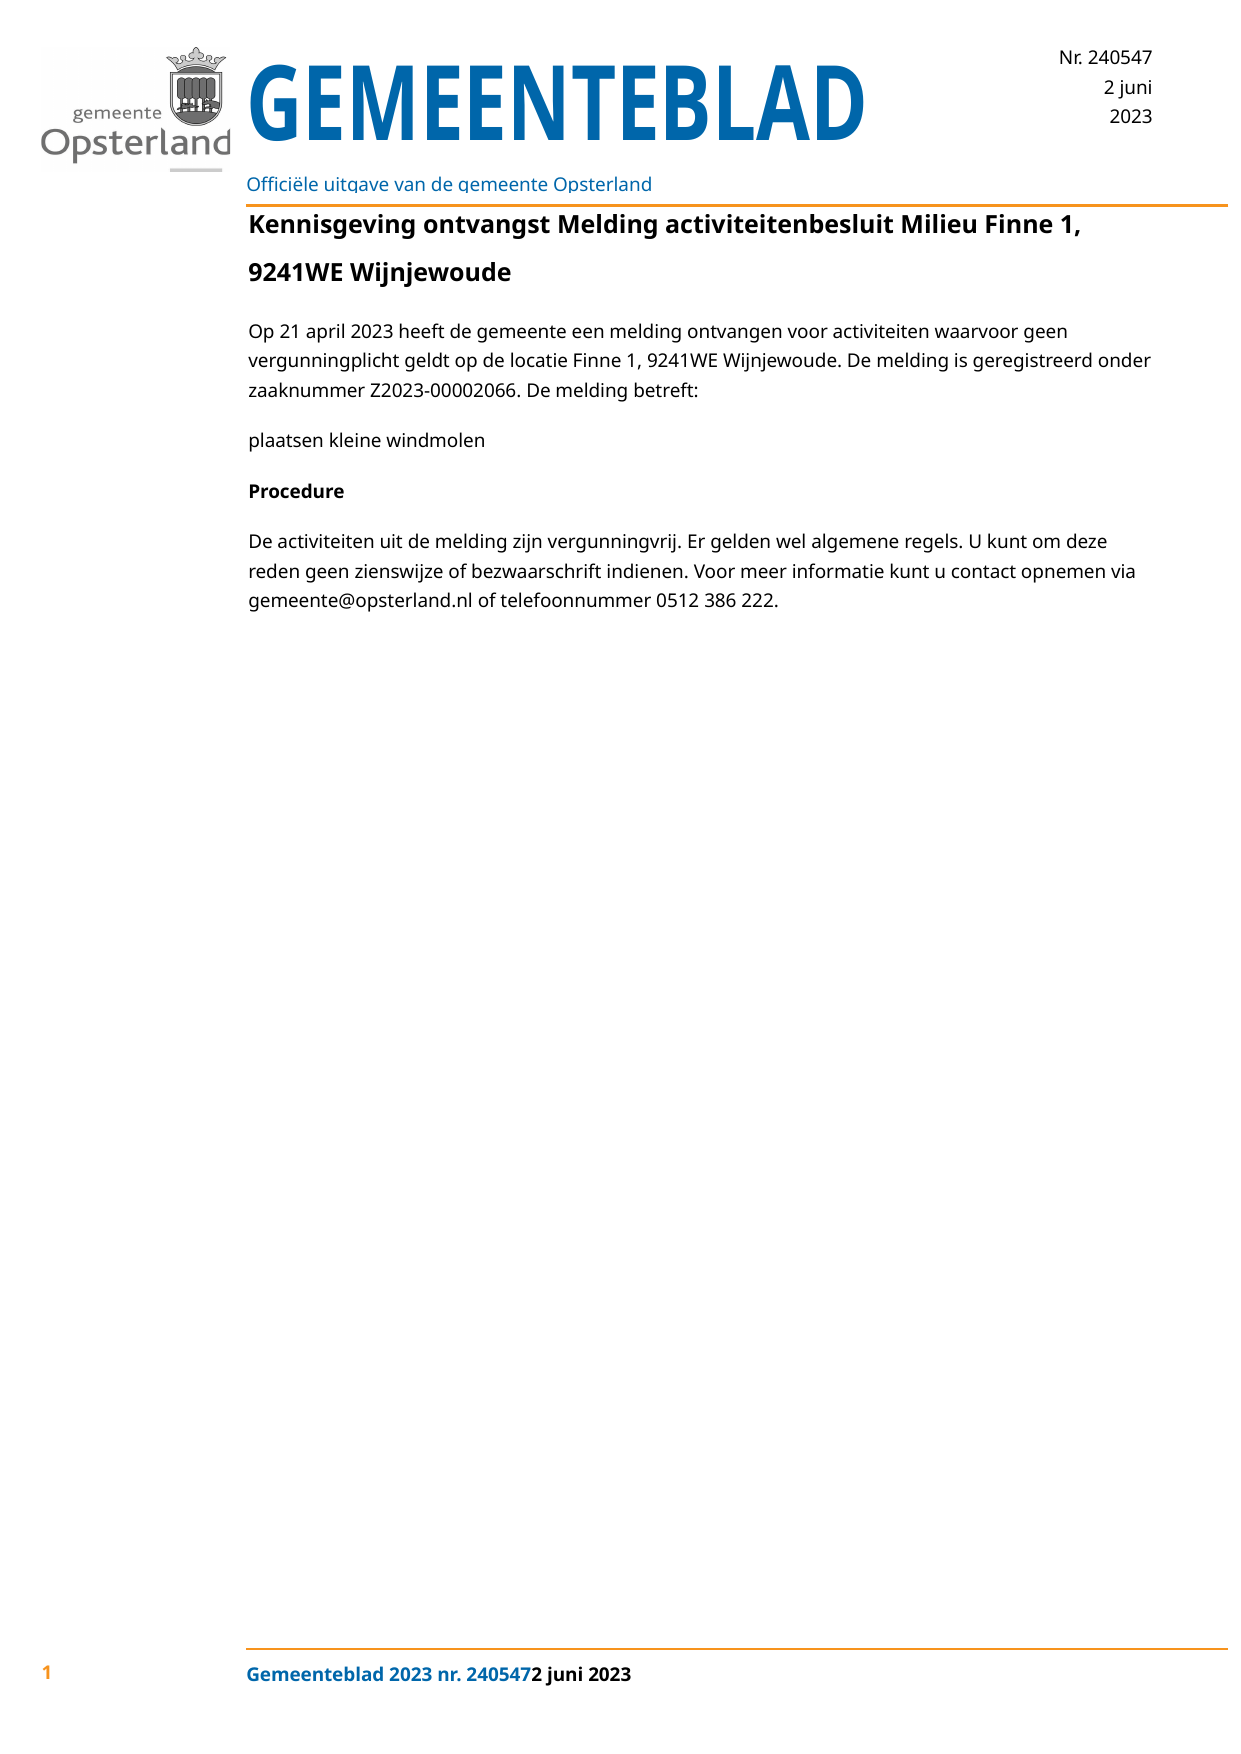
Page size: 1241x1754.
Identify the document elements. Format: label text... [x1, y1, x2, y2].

text Procedure [248, 478, 1152, 504]
text plaatsen kleine windmolen [248, 427, 1152, 453]
text De activiteiten uit de melding zijn vergunningvrij. Er gelden wel algemene regels. U kunt om deze reden geen zienswijze of bezwaarschrift indienen. Voor meer informatie kunt u contact opnemen via gemeente@opsterland.nl of telefoonnummer 0512 386 222. [248, 528, 1152, 613]
picture [41, 47, 231, 172]
text Kennisgeving ontvangst Melding activiteitenbesluit Milieu Finne 1, 9241WE Wijnjewoude [248, 207, 1152, 288]
text Op 21 april 2023 heeft de gemeente een melding ontvangen voor activiteiten waarvoor geen vergunningplicht geldt op de locatie Finne 1, 9241WE Wijnjewoude. De melding is geregistreerd onder zaaknummer Z2023-00002066. De melding betreft: [248, 318, 1152, 403]
